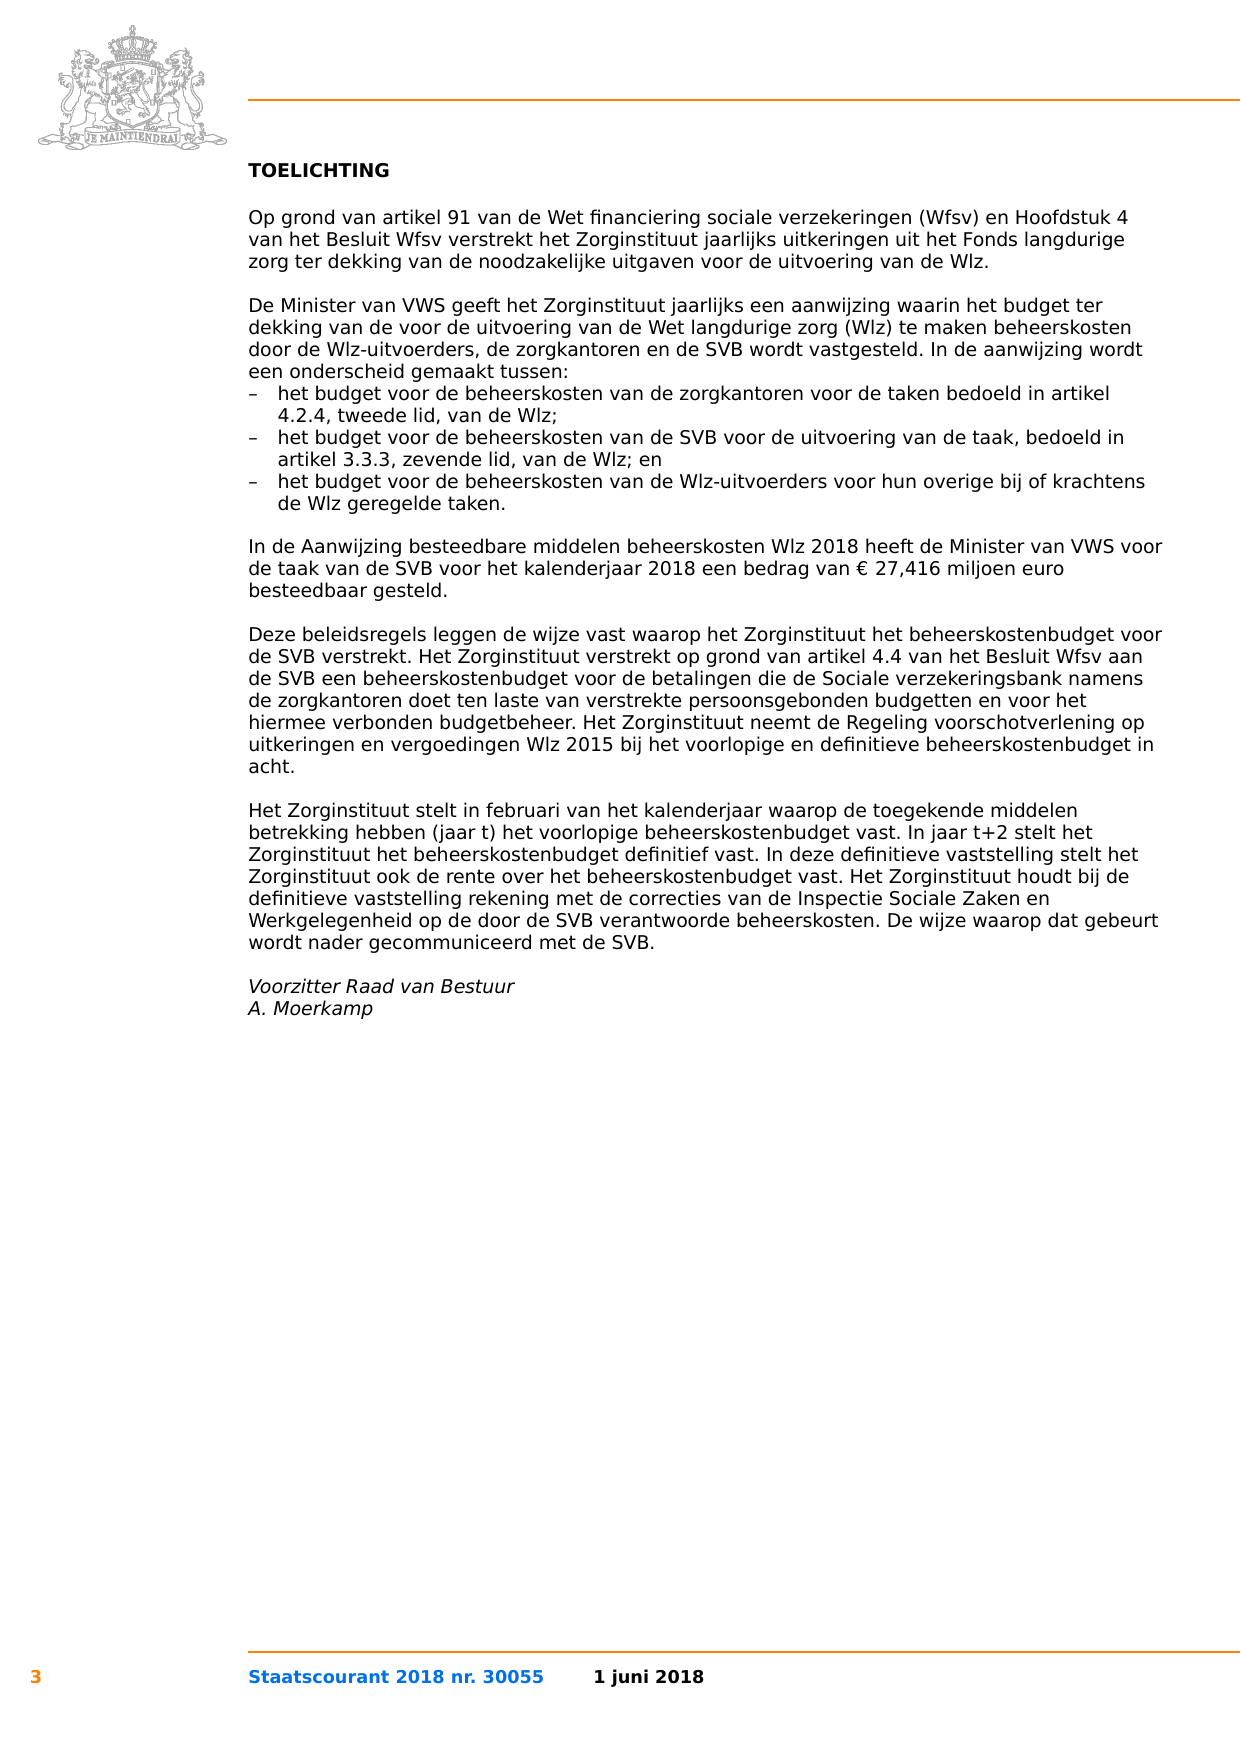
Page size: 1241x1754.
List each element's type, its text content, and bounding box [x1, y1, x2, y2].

text – het budget voor de beheerskosten van de zorgkantoren voor de taken bedoeld in artikel 4.2.4, tweede lid, van de Wlz; [248, 383, 1163, 427]
text In de Aanwijzing besteedbare middelen beheerskosten Wlz 2018 heeft de Minister van VWS voor de taak van de SVB voor het kalenderjaar 2018 een bedrag van € 27,416 miljoen euro besteedbaar gesteld. [248, 536, 1163, 602]
picture [38, 25, 227, 150]
text – het budget voor de beheerskosten van de SVB voor de uitvoering van de taak, bedoeld in artikel 3.3.3, zevende lid, van de Wlz; en [248, 427, 1163, 471]
text Voorzitter Raad van Bestuur A. Moerkamp [248, 976, 1163, 1019]
text Deze beleidsregels leggen de wijze vast waarop het Zorginstituut het beheerskostenbudget voor de SVB verstrekt. Het Zorginstituut verstrekt op grond van artikel 4.4 van het Besluit Wfsv aan de SVB een beheerskostenbudget voor de betalingen die de Sociale verzekeringsbank namens de zorgkantoren doet ten laste van verstrekte persoonsgebonden budgetten en voor het hiermee verbonden budgetbeheer. Het Zorginstituut neemt de Regeling voorschotverlening op uitkeringen en vergoedingen Wlz 2015 bij het voorlopige en definitieve beheerskostenbudget in acht. [248, 624, 1163, 778]
text De Minister van VWS geeft het Zorginstituut jaarlijks een aanwijzing waarin het budget ter dekking van de voor de uitvoering van de Wet langdurige zorg (Wlz) te maken beheerskosten door de Wlz-uitvoerders, de zorgkantoren en de SVB wordt vastgesteld. In de aanwijzing wordt een onderscheid gemaakt tussen: [248, 295, 1163, 383]
text Op grond van artikel 91 van de Wet financiering sociale verzekeringen (Wfsv) en Hoofdstuk 4 van het Besluit Wfsv verstrekt het Zorginstituut jaarlijks uitkeringen uit het Fonds langdurige zorg ter dekking van de noodzakelijke uitgaven voor de uitvoering van de Wlz. [248, 207, 1163, 273]
text Het Zorginstituut stelt in februari van het kalenderjaar waarop de toegekende middelen betrekking hebben (jaar t) het voorlopige beheerskostenbudget vast. In jaar t+2 stelt het Zorginstituut het beheerskostenbudget definitief vast. In deze definitieve vaststelling stelt het Zorginstituut ook de rente over het beheerskostenbudget vast. Het Zorginstituut houdt bij de definitieve vaststelling rekening met de correcties van de Inspectie Sociale Zaken en Werkgelegenheid op de door de SVB verantwoorde beheerskosten. De wijze waarop dat gebeurt wordt nader gecommuniceerd met de SVB. [248, 800, 1163, 954]
text – het budget voor de beheerskosten van de Wlz-uitvoerders voor hun overige bij of krachtens de Wlz geregelde taken. [248, 471, 1163, 514]
subtitle TOELICHTING [248, 160, 1163, 182]
